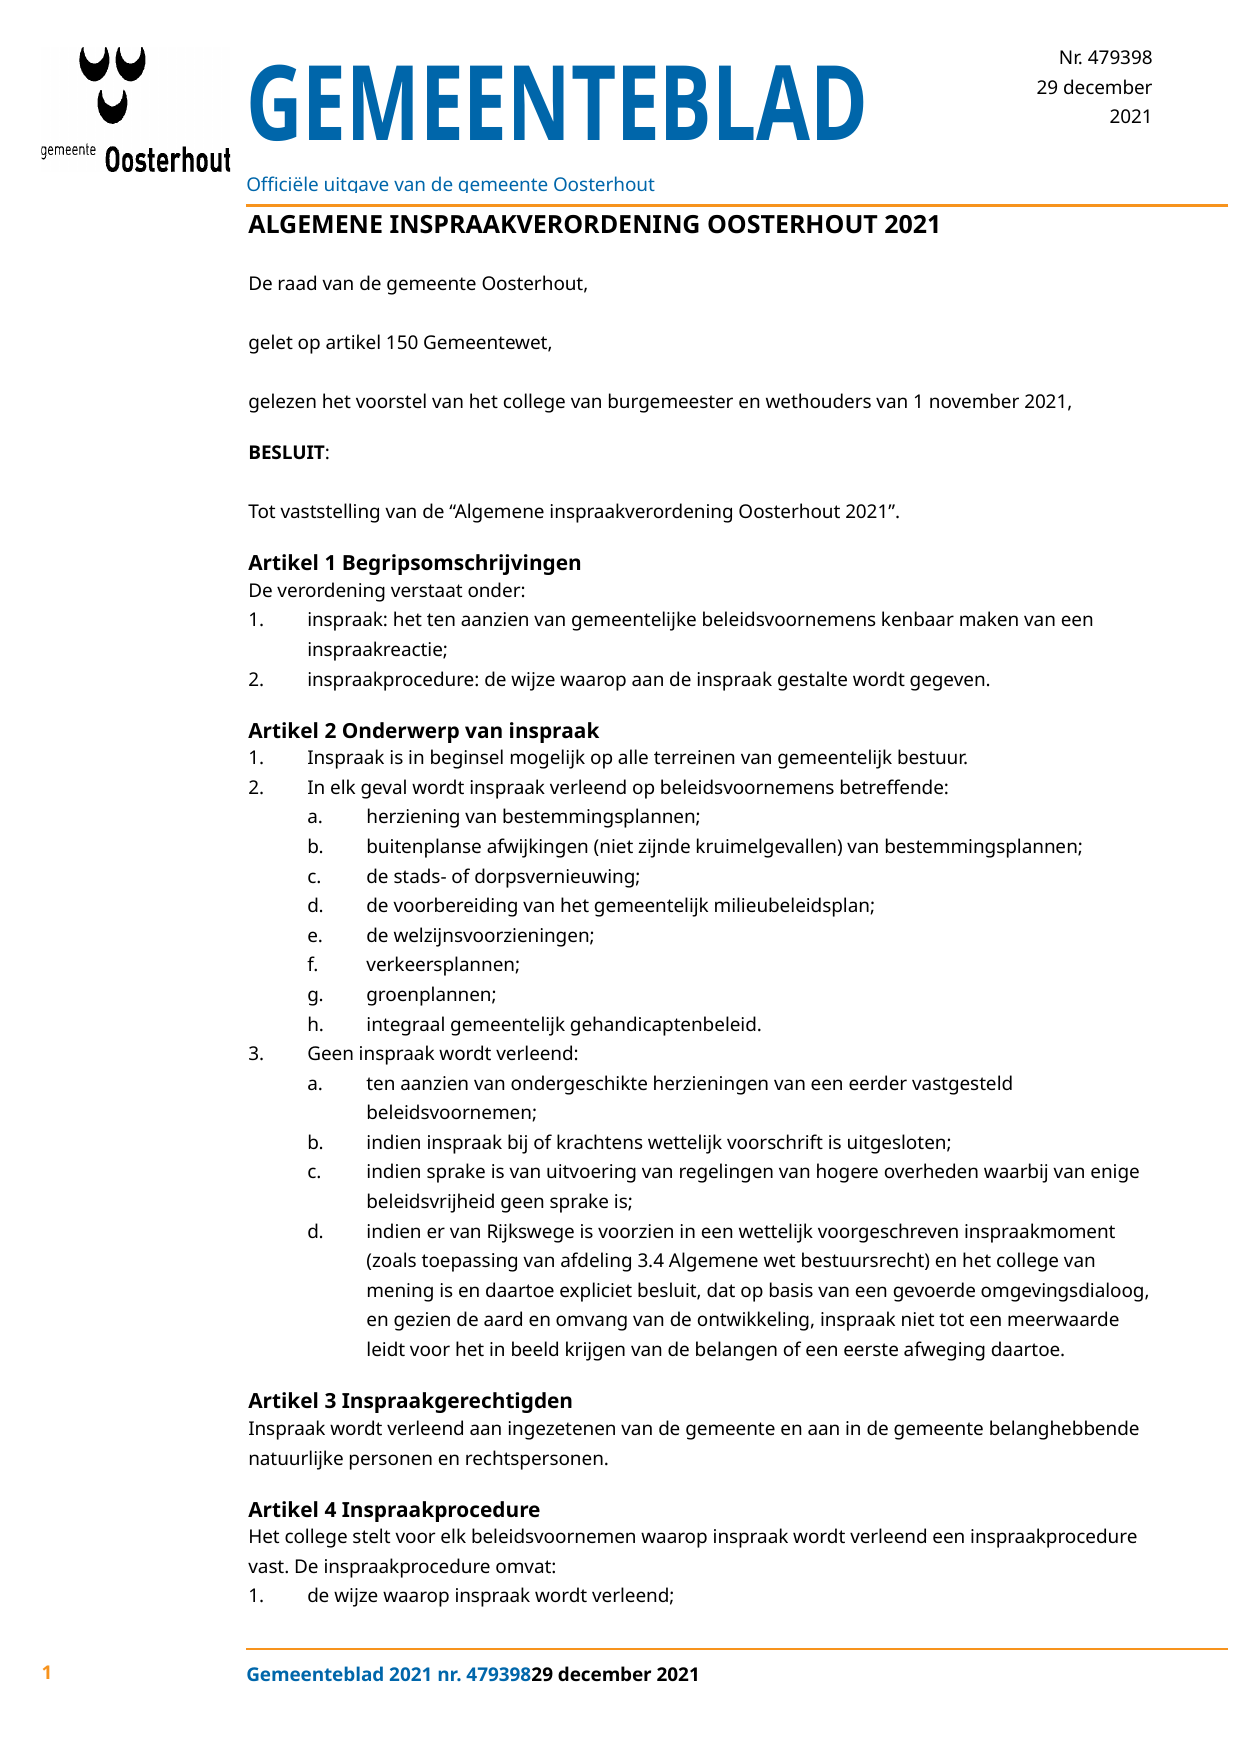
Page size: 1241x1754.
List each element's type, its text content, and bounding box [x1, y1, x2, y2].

list de stads- of dorpsvernieuwing; [307, 863, 1152, 889]
list inspraak: het ten aanzien van gemeentelijke beleidsvoornemens kenbaar maken van een inspraakreactie; [248, 607, 1152, 662]
list de wijze waarop inspraak wordt verleend; [248, 1583, 1152, 1608]
text gelet op artikel 150 Gemeentewet, [248, 329, 1152, 355]
list inspraakprocedure: de wijze waarop aan de inspraak gestalte wordt gegeven. [248, 666, 1152, 691]
list In elk geval wordt inspraak verleend op beleidsvoornemens betreffende: [248, 774, 1152, 800]
text Het college stelt voor elk beleidsvoornemen waarop inspraak wordt verleend een inspraakprocedure vast. De inspraakprocedure omvat: [248, 1523, 1152, 1579]
list indien inspraak bij of krachtens wettelijk voorschrift is uitgesloten; [307, 1129, 1152, 1155]
list integraal gemeentelijk gehandicaptenbeleid. [307, 1011, 1152, 1037]
list de welzijnsvoorzieningen; [307, 922, 1152, 948]
text Artikel 1 Begripsomschrijvingen [248, 548, 1152, 577]
picture [41, 47, 231, 172]
list indien er van Rijkswege is voorzien in een wettelijk voorgeschreven inspraakmoment (zoals toepassing van afdeling 3.4 Algemene wet bestuursrecht) en het college van mening is en daartoe expliciet besluit, dat op basis van een gevoerde omgevingsdialoog, en gezien de aard en omvang van de ontwikkeling, inspraak niet tot een meerwaarde leidt voor het in beeld krijgen van de belangen of een eerste afweging daartoe. [307, 1218, 1152, 1362]
text Tot vaststelling van de “Algemene inspraakverordening Oosterhout 2021”. [248, 498, 1152, 524]
list indien sprake is van uitvoering van regelingen van hogere overheden waarbij van enige beleidsvrijheid geen sprake is; [307, 1159, 1152, 1214]
list herziening van bestemmingsplannen; [307, 804, 1152, 829]
list Geen inspraak wordt verleend: [248, 1040, 1152, 1066]
list groenplannen; [307, 981, 1152, 1007]
text Artikel 4 Inspraakprocedure [248, 1495, 1152, 1523]
text gelezen het voorstel van het college van burgemeester en wethouders van 1 november 2021, [248, 389, 1152, 414]
text Artikel 3 Inspraakgerechtigden [248, 1387, 1152, 1415]
text Artikel 2 Onderwerp van inspraak [248, 716, 1152, 744]
text BESLUIT: [248, 439, 1152, 465]
text De verordening verstaat onder: [248, 577, 1152, 603]
list buitenplanse afwijkingen (niet zijnde kruimelgevallen) van bestemmingsplannen; [307, 833, 1152, 859]
list de voorbereiding van het gemeentelijk milieubeleidsplan; [307, 892, 1152, 918]
list Inspraak is in beginsel mogelijk op alle terreinen van gemeentelijk bestuur. [248, 744, 1152, 770]
text ALGEMENE INSPRAAKVERORDENING OOSTERHOUT 2021 [248, 207, 1152, 241]
text De raad van de gemeente Oosterhout, [248, 270, 1152, 296]
list ten aanzien van ondergeschikte herzieningen van een eerder vastgesteld beleidsvoornemen; [307, 1070, 1152, 1125]
list verkeersplannen; [307, 952, 1152, 977]
text Inspraak wordt verleend aan ingezetenen van de gemeente en aan in de gemeente belanghebbende natuurlijke personen en rechtspersonen. [248, 1415, 1152, 1470]
